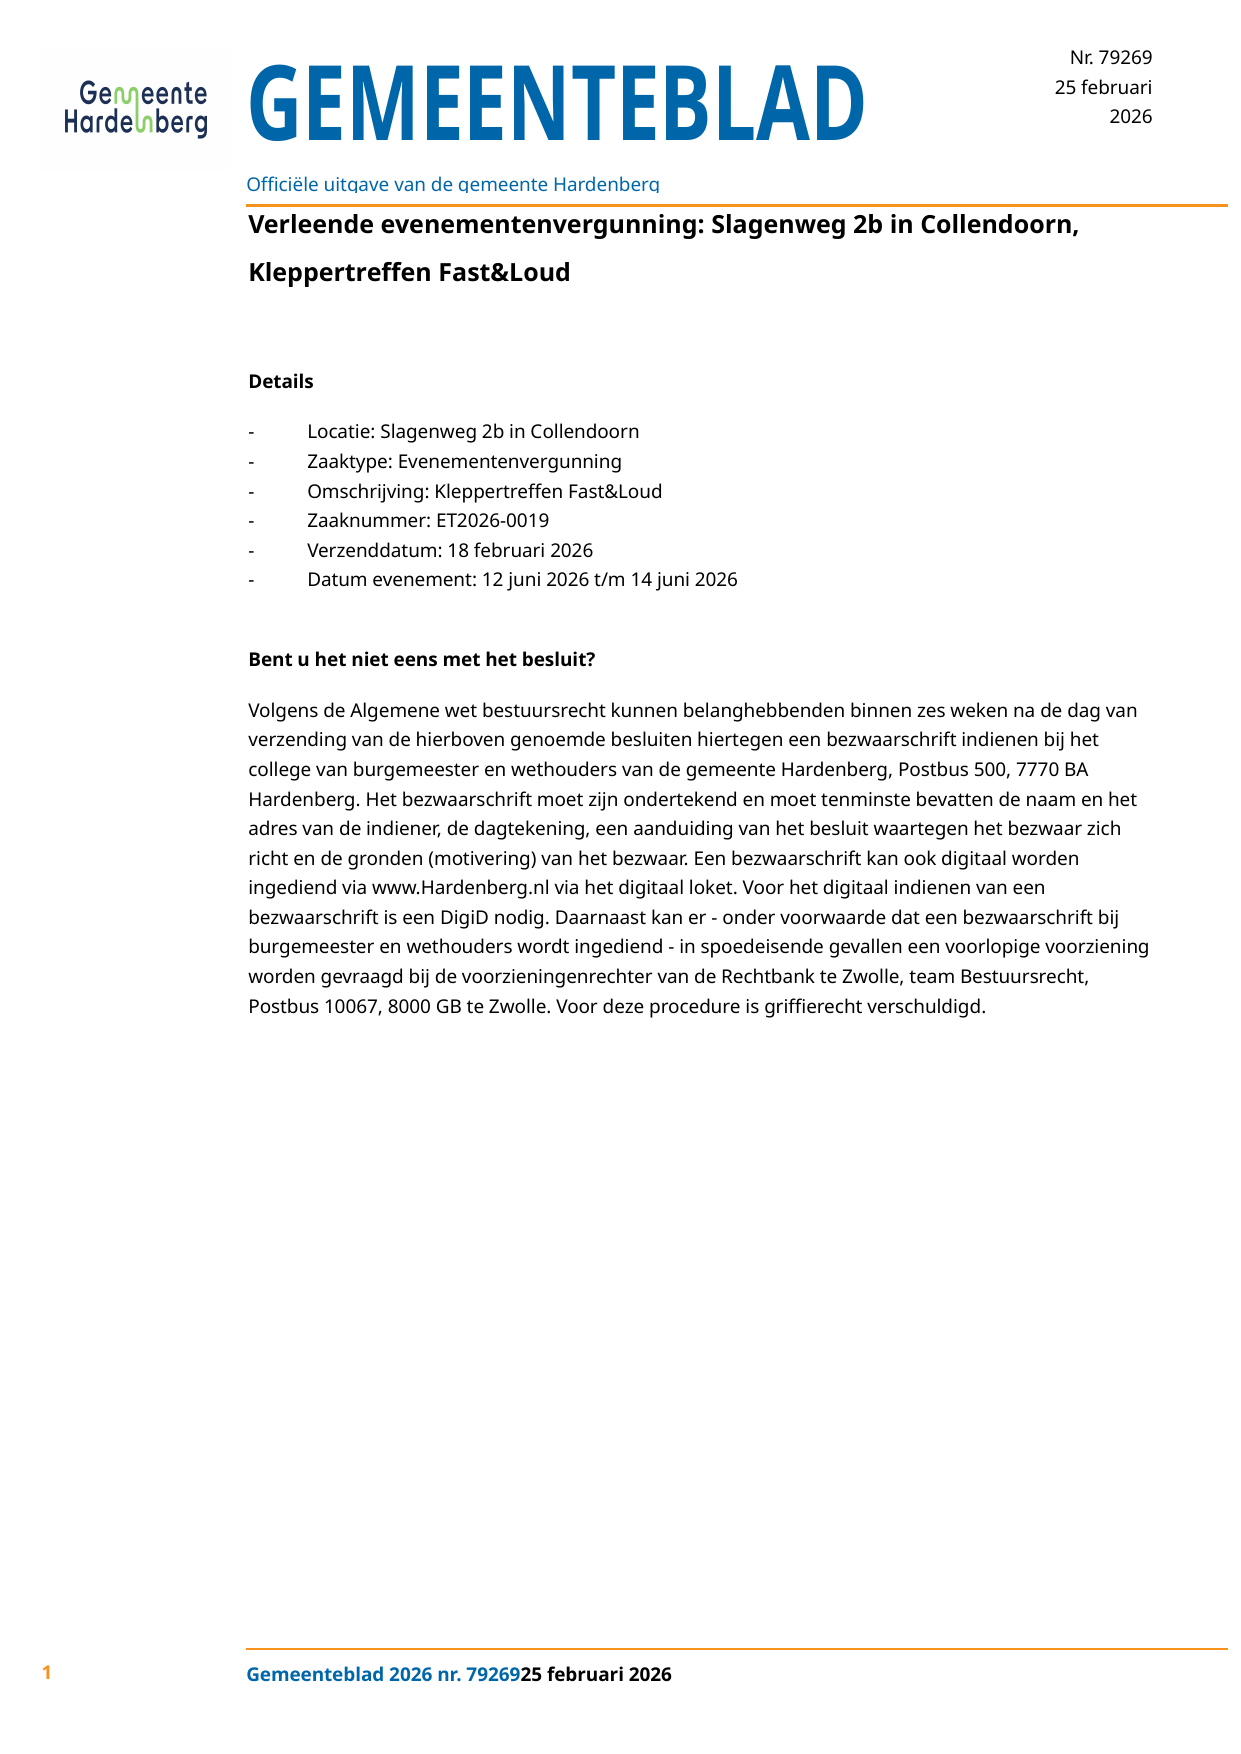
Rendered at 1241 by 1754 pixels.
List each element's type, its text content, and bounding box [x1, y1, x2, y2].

list Zaaktype: Evenementenvergunning [248, 448, 1152, 474]
text Volgens de Algemene wet bestuursrecht kunnen belanghebbenden binnen zes weken na de dag van verzending van de hierboven genoemde besluiten hiertegen een bezwaarschrift indienen bij het college van burgemeester en wethouders van de gemeente Hardenberg, Postbus 500, 7770 BA Hardenberg. Het bezwaarschrift moet zijn ondertekend en moet tenminste bevatten de naam en het adres van de indiener, de dagtekening, een aanduiding van het besluit waartegen het bezwaar zich richt en de gronden (motivering) van het bezwaar. Een bezwaarschrift kan ook digitaal worden ingediend via www.Hardenberg.nl via het digitaal loket. Voor het digitaal indienen van een bezwaarschrift is een DigiD nodig. Daarnaast kan er - onder voorwaarde dat een bezwaarschrift bij burgemeester en wethouders wordt ingediend - in spoedeisende gevallen een voorlopige voorziening worden gevraagd bij de voorzieningenrechter van de Rechtbank te Zwolle, team Bestuursrecht, Postbus 10067, 8000 GB te Zwolle. Voor deze procedure is griffierecht verschuldigd. [248, 697, 1152, 1019]
list Locatie: Slagenweg 2b in Collendoorn [248, 419, 1152, 444]
picture [41, 47, 231, 172]
list Datum evenement: 12 juni 2026 t/m 14 juni 2026 [248, 567, 1152, 592]
text Bent u het niet eens met het besluit? [248, 647, 1152, 672]
list Zaaknummer: ET2026-0019 [248, 507, 1152, 533]
text Verleende evenementenvergunning: Slagenweg 2b in Collendoorn, Kleppertreffen Fast&Loud [248, 207, 1152, 288]
text Details [248, 368, 1152, 394]
list Verzenddatum: 18 februari 2026 [248, 537, 1152, 563]
list Omschrijving: Kleppertreffen Fast&Loud [248, 478, 1152, 504]
